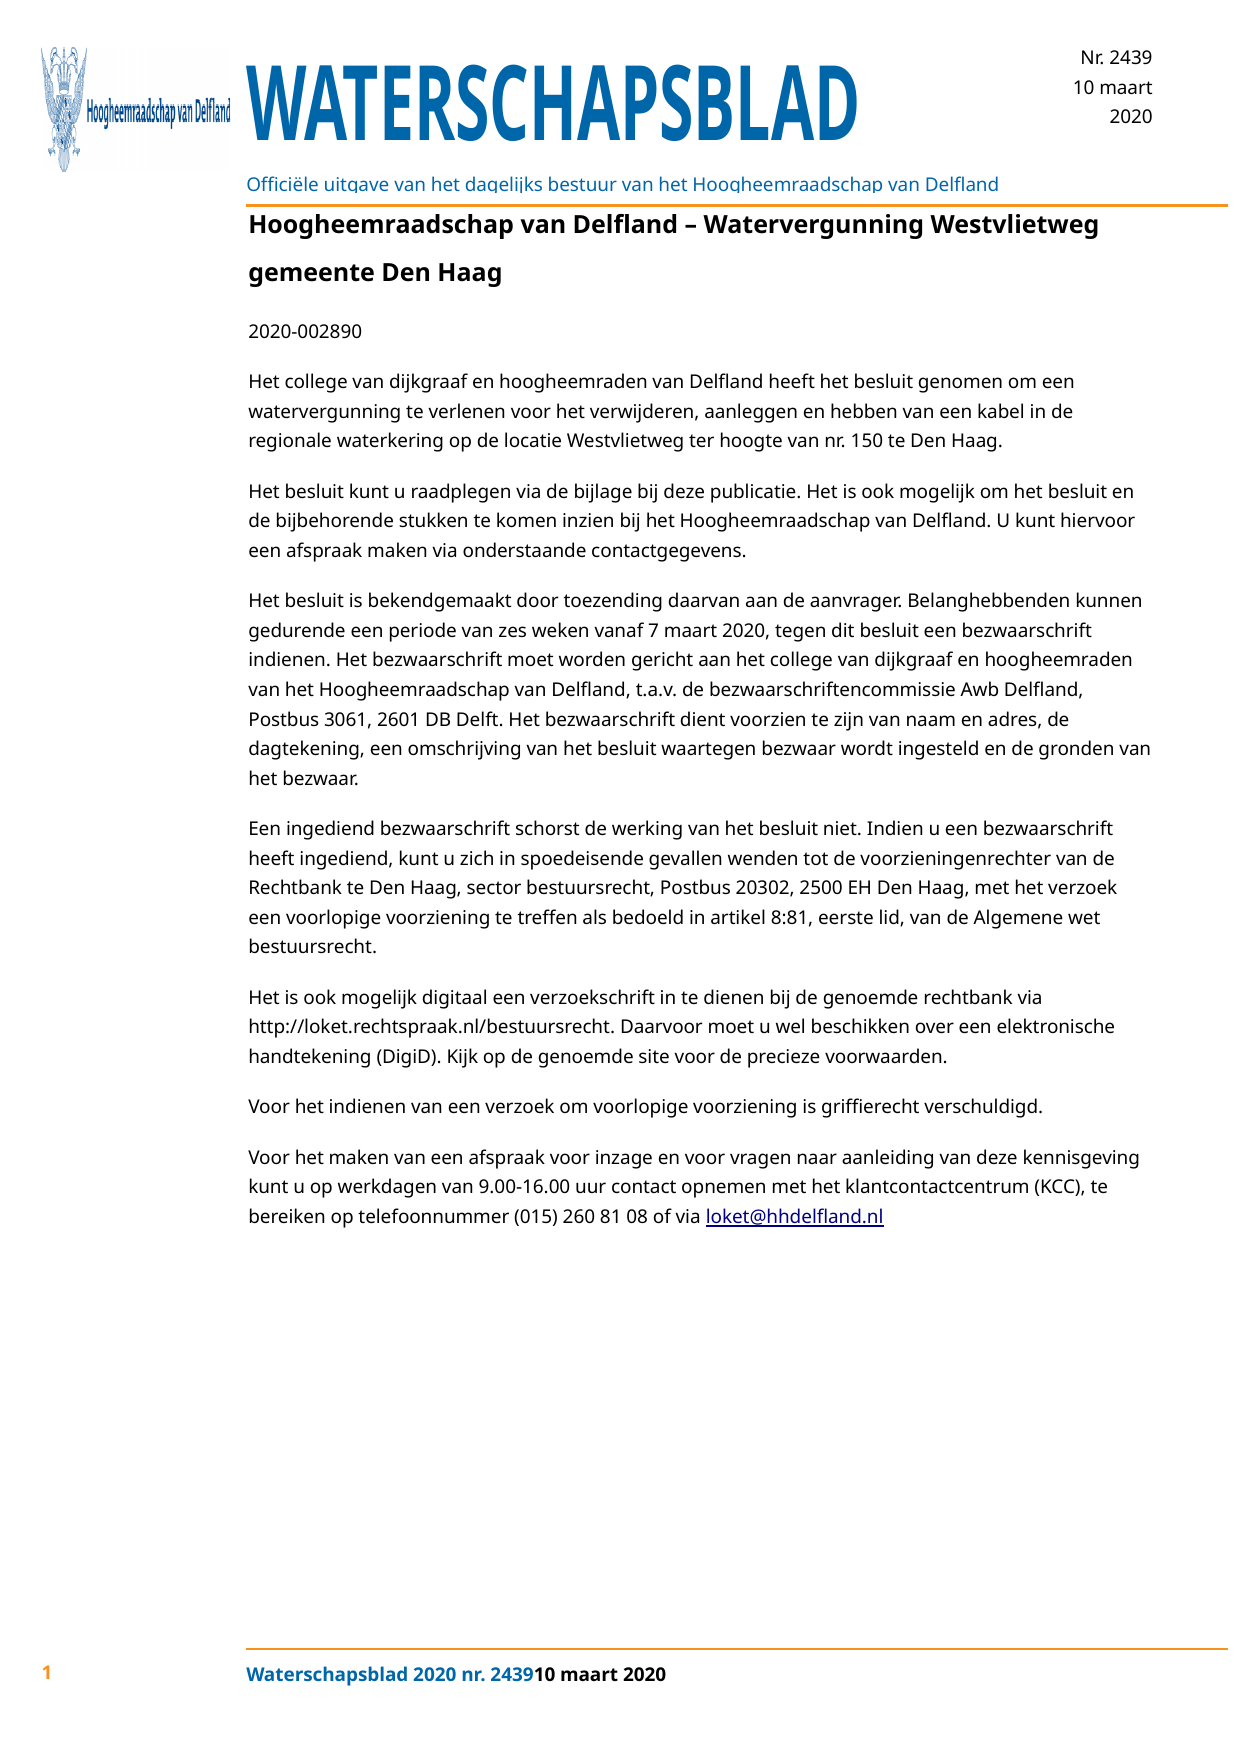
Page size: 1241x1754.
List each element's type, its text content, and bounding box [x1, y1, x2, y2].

text Het college van dijkgraaf en hoogheemraden van Delfland heeft het besluit genomen om een watervergunning te verlenen voor het verwijderen, aanleggen en hebben van een kabel in de regionale waterkering op de locatie Westvlietweg ter hoogte van nr. 150 te Den Haag. [248, 368, 1152, 453]
text Hoogheemraadschap van Delfland – Watervergunning Westvlietweg gemeente Den Haag [248, 207, 1152, 288]
text Het besluit is bekendgemaakt door toezending daarvan aan de aanvrager. Belanghebbenden kunnen gedurende een periode van zes weken vanaf 7 maart 2020, tegen dit besluit een bezwaarschrift indienen. Het bezwaarschrift moet worden gericht aan het college van dijkgraaf en hoogheemraden van het Hoogheemraadschap van Delfland, t.a.v. de bezwaarschriftencommissie Awb Delfland, Postbus 3061, 2601 DB Delft. Het bezwaarschrift dient voorzien te zijn van naam en adres, de dagtekening, een omschrijving van het besluit waartegen bezwaar wordt ingesteld en de gronden van het bezwaar. [248, 587, 1152, 791]
picture [41, 47, 231, 172]
text Voor het indienen van een verzoek om voorlopige voorziening is griffierecht verschuldigd. [248, 1094, 1152, 1119]
text Het besluit kunt u raadplegen via de bijlage bij deze publicatie. Het is ook mogelijk om het besluit en de bijbehorende stukken te komen inzien bij het Hoogheemraadschap van Delfland. U kunt hiervoor een afspraak maken via onderstaande contactgegevens. [248, 478, 1152, 563]
text Het is ook mogelijk digitaal een verzoekschrift in te dienen bij de genoemde rechtbank via http://loket.rechtspraak.nl/bestuursrecht. Daarvoor moet u wel beschikken over een elektronische handtekening (DigiD). Kijk op de genoemde site voor de precieze voorwaarden. [248, 984, 1152, 1069]
text 2020-002890 [248, 318, 1152, 344]
text Een ingediend bezwaarschrift schorst de werking van het besluit niet. Indien u een bezwaarschrift heeft ingediend, kunt u zich in spoedeisende gevallen wenden tot de voorzieningenrechter van de Rechtbank te Den Haag, sector bestuursrecht, Postbus 20302, 2500 EH Den Haag, met het verzoek een voorlopige voorziening te treffen als bedoeld in artikel 8:81, eerste lid, van de Algemene wet bestuursrecht. [248, 815, 1152, 959]
text Voor het maken van een afspraak voor inzage en voor vragen naar aanleiding van deze kennisgeving kunt u op werkdagen van 9.00-16.00 uur contact opnemen met het klantcontactcentrum (KCC), te bereiken op telefoonnummer (015) 260 81 08 of via loket@hhdelfland.nl [248, 1144, 1152, 1229]
